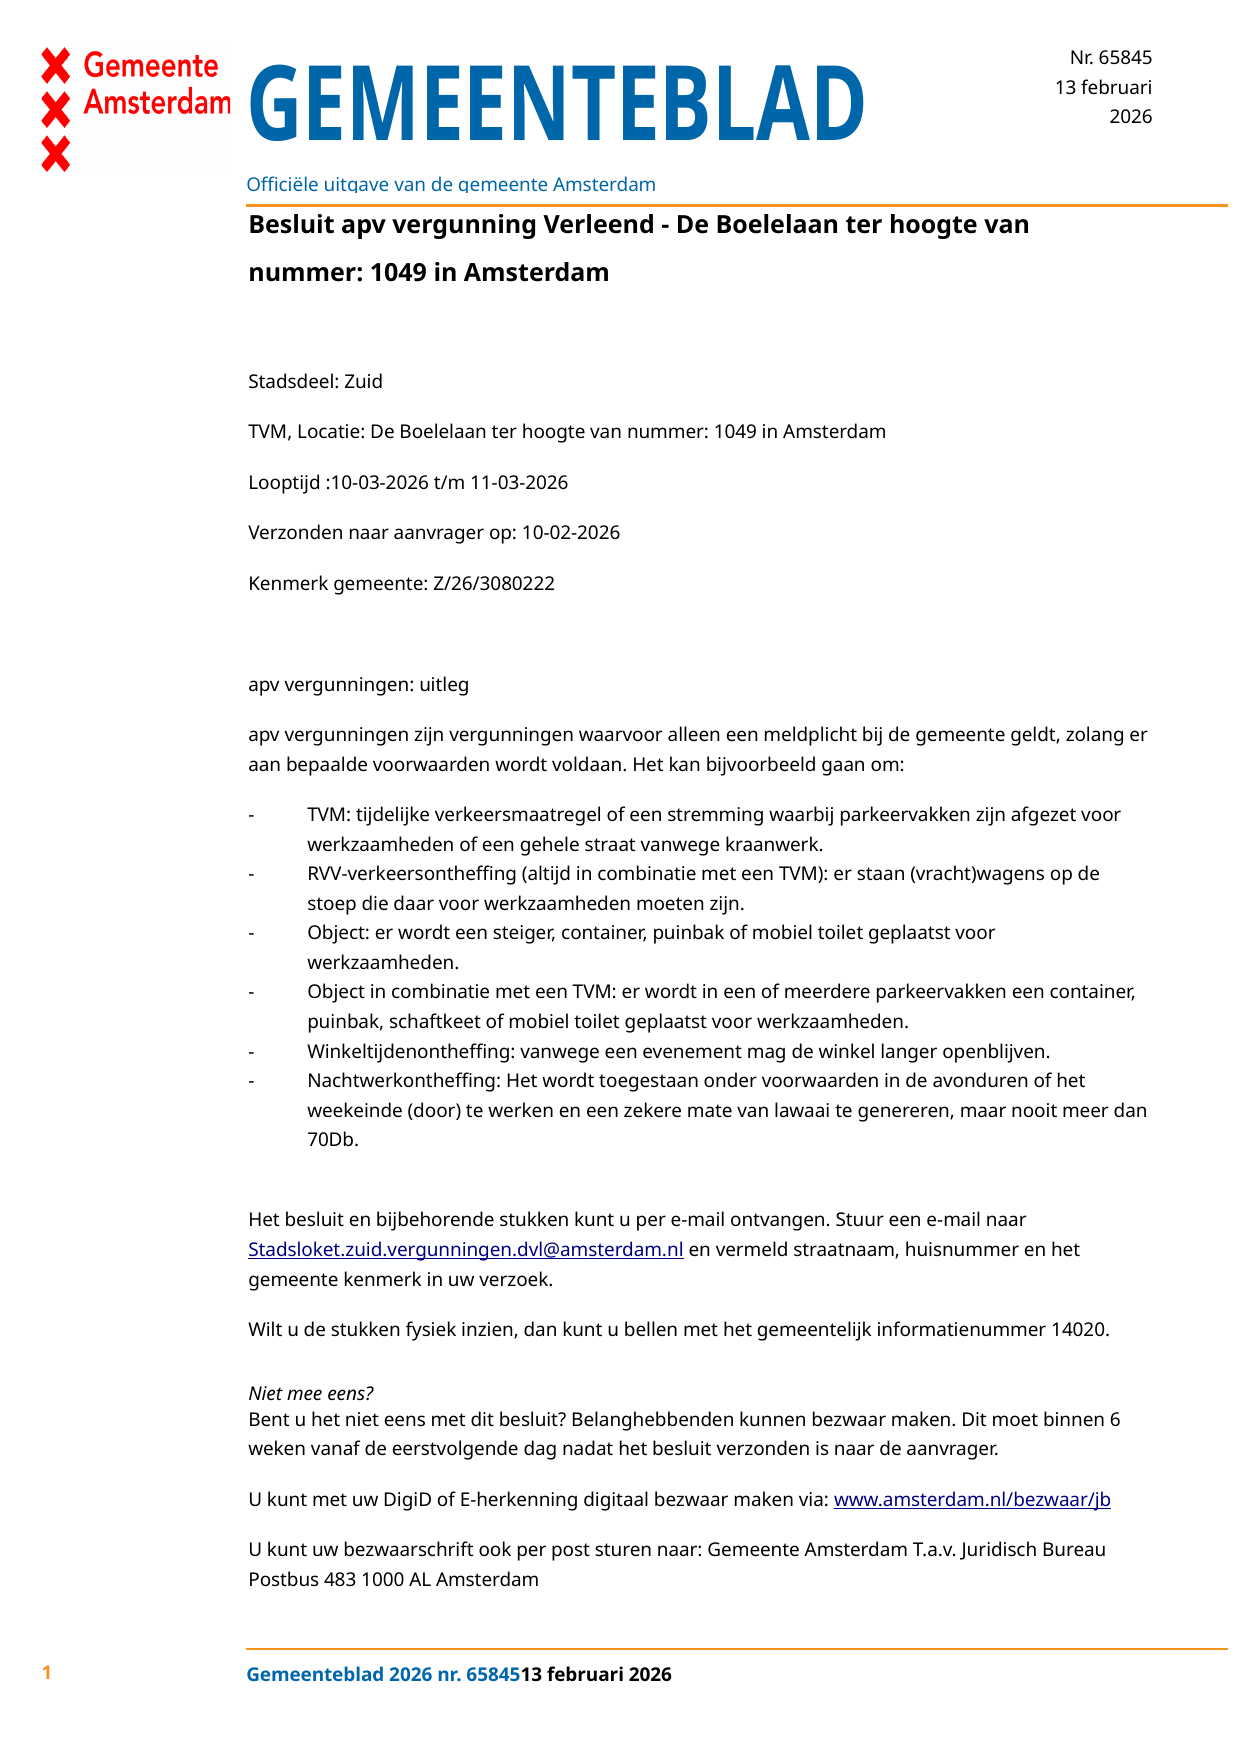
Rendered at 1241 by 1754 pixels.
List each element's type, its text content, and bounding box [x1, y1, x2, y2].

text Bent u het niet eens met dit besluit? Belanghebbenden kunnen bezwaar maken. Dit moet binnen 6 weken vanaf de eerstvolgende dag nadat het besluit verzonden is naar de aanvrager. [248, 1406, 1152, 1461]
list RVV-verkeersontheffing (altijd in combinatie met een TVM): er staan (vracht)wagens op de stoep die daar voor werkzaamheden moeten zijn. [248, 860, 1152, 916]
text Stadsdeel: Zuid [248, 368, 1152, 394]
text apv vergunningen zijn vergunningen waarvoor alleen een meldplicht bij de gemeente geldt, zolang er aan bepaalde voorwaarden wordt voldaan. Het kan bijvoorbeeld gaan om: [248, 721, 1152, 777]
text U kunt uw bezwaarschrift ook per post sturen naar: Gemeente Amsterdam T.a.v. Juridisch Bureau Postbus 483 1000 AL Amsterdam [248, 1536, 1152, 1592]
text Het besluit en bijbehorende stukken kunt u per e-mail ontvangen. Stuur een e-mail naar Stadsloket.zuid.vergunningen.dvl@amsterdam.nl en vermeld straatnaam, huisnummer en het gemeente kenmerk in uw verzoek. [248, 1207, 1152, 1292]
text Kenmerk gemeente: Z/26/3080222 [248, 570, 1152, 596]
text Niet mee eens? [248, 1380, 1152, 1406]
text Looptijd :10-03-2026 t/m 11-03-2026 [248, 469, 1152, 495]
text TVM, Locatie: De Boelelaan ter hoogte van nummer: 1049 in Amsterdam [248, 419, 1152, 444]
text Wilt u de stukken fysiek inzien, dan kunt u bellen met het gemeentelijk informatienummer 14020. [248, 1316, 1152, 1342]
list Nachtwerkontheffing: Het wordt toegestaan onder voorwaarden in de avonduren of het weekeinde (door) te werken en een zekere mate van lawaai te genereren, maar nooit meer dan 70Db. [248, 1067, 1152, 1152]
text apv vergunningen: uitleg [248, 671, 1152, 697]
text U kunt met uw DigiD of E-herkenning digitaal bezwaar maken via: www.amsterdam.nl/bezwaar/jb [248, 1486, 1152, 1512]
list Object in combinatie met een TVM: er wordt in een of meerdere parkeervakken een container, puinbak, schaftkeet of mobiel toilet geplaatst voor werkzaamheden. [248, 979, 1152, 1034]
text Verzonden naar aanvrager op: 10-02-2026 [248, 519, 1152, 545]
list Winkeltijdenontheffing: vanwege een evenement mag de winkel langer openblijven. [248, 1038, 1152, 1064]
picture [41, 47, 231, 172]
list Object: er wordt een steiger, container, puinbak of mobiel toilet geplaatst voor werkzaamheden. [248, 919, 1152, 975]
list TVM: tijdelijke verkeersmaatregel of een stremming waarbij parkeervakken zijn afgezet voor werkzaamheden of een gehele straat vanwege kraanwerk. [248, 801, 1152, 857]
text Besluit apv vergunning Verleend - De Boelelaan ter hoogte van nummer: 1049 in Amsterdam [248, 207, 1152, 288]
